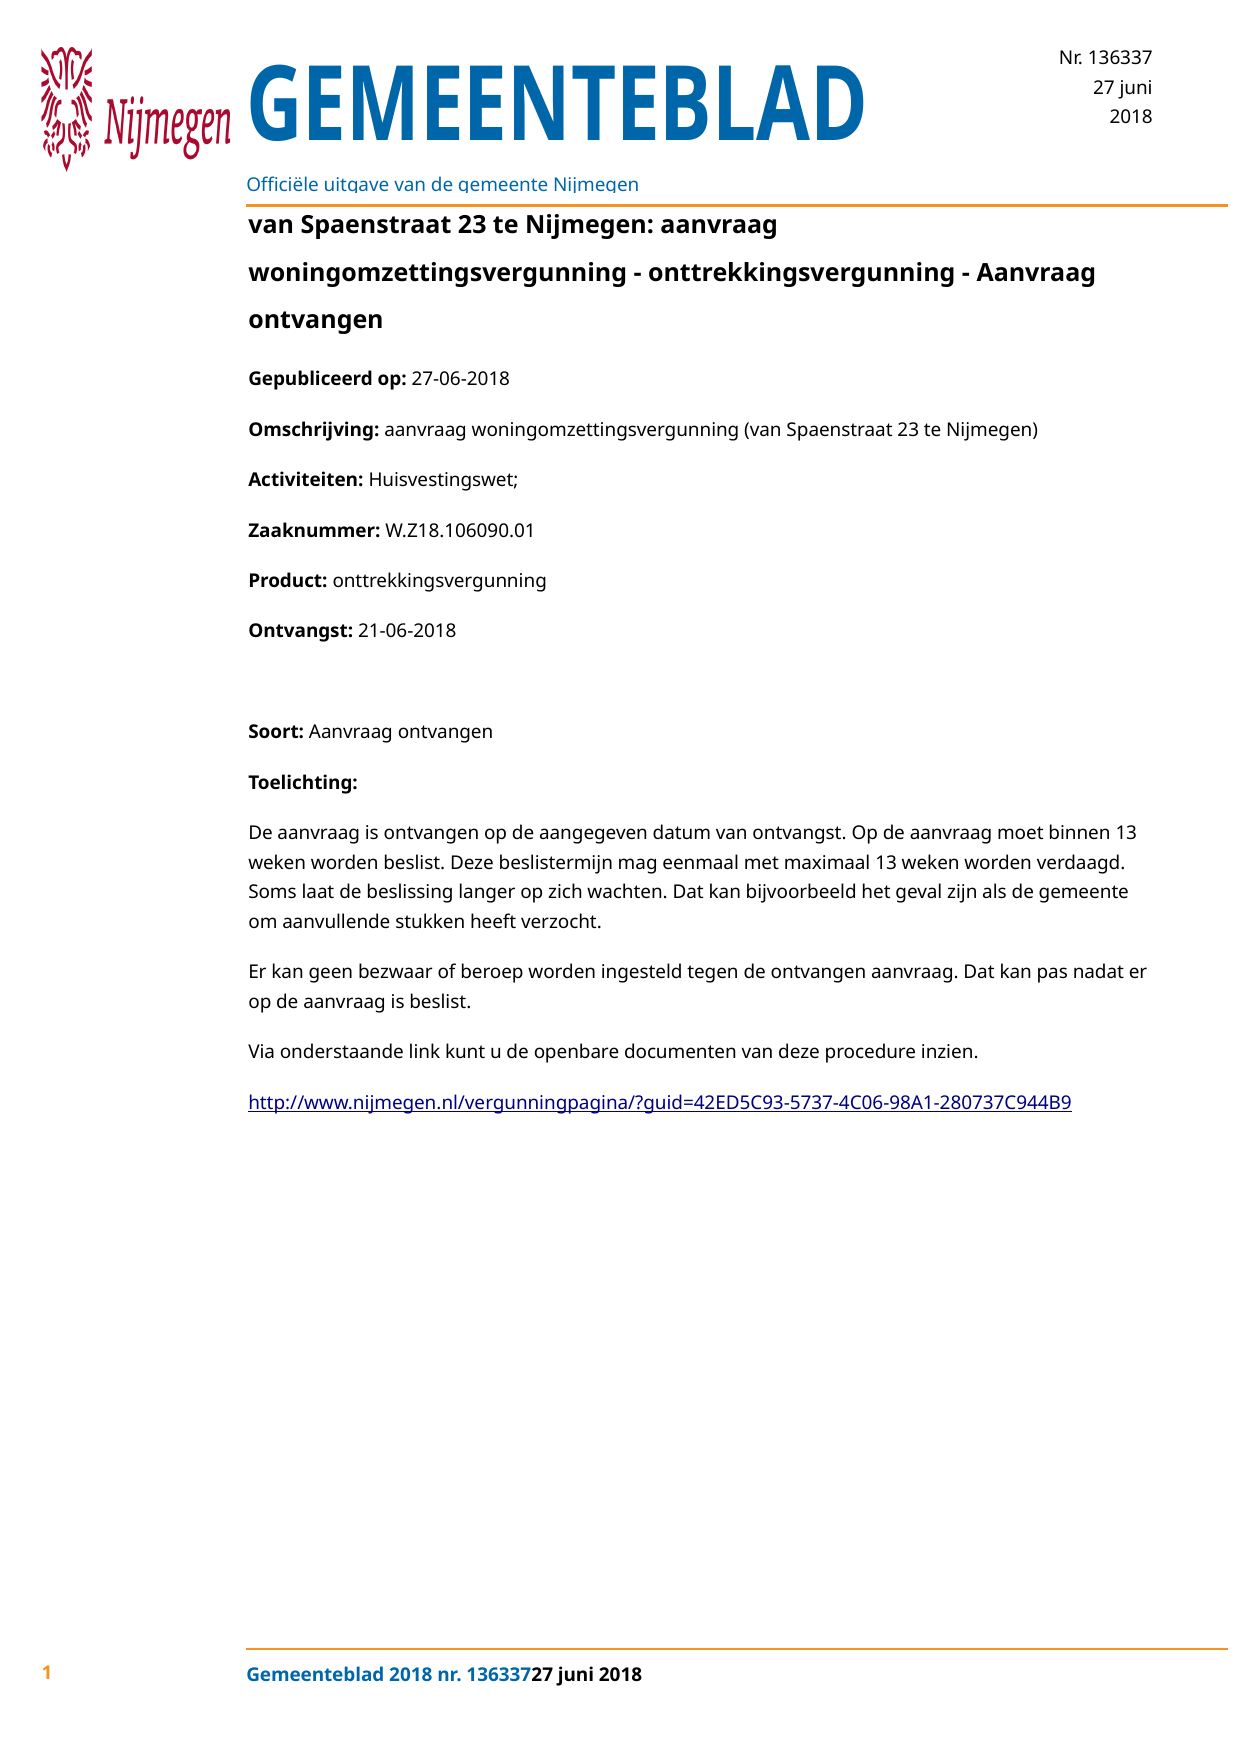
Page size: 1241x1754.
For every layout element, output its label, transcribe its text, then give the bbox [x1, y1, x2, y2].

text Activiteiten: Huisvestingswet; [248, 466, 1152, 492]
text van Spaenstraat 23 te Nijmegen: aanvraag woningomzettingsvergunning - onttrekkingsvergunning - Aanvraag ontvangen [248, 207, 1152, 336]
text Product: onttrekkingsvergunning [248, 567, 1152, 593]
text Soort: Aanvraag ontvangen [248, 718, 1152, 744]
text Zaaknummer: W.Z18.106090.01 [248, 517, 1152, 542]
text Gepubliceerd op: 27-06-2018 [248, 366, 1152, 391]
text Omschrijving: aanvraag woningomzettingsvergunning (van Spaenstraat 23 te Nijmegen) [248, 416, 1152, 442]
text http://www.nijmegen.nl/vergunningpagina/?guid=42ED5C93-5737-4C06-98A1-280737C944B9 [248, 1089, 1152, 1114]
text Toelichting: [248, 769, 1152, 794]
picture [41, 47, 231, 172]
text De aanvraag is ontvangen op de aangegeven datum van ontvangst. Op de aanvraag moet binnen 13 weken worden beslist. Deze beslistermijn mag eenmaal met maximaal 13 weken worden verdaagd. Soms laat de beslissing langer op zich wachten. Dat kan bijvoorbeeld het geval zijn als de gemeente om aanvullende stukken heeft verzocht. [248, 819, 1152, 934]
text Er kan geen bezwaar of beroep worden ingesteld tegen de ontvangen aanvraag. Dat kan pas nadat er op de aanvraag is beslist. [248, 958, 1152, 1014]
text Ontvangst: 21-06-2018 [248, 618, 1152, 643]
text Via onderstaande link kunt u de openbare documenten van deze procedure inzien. [248, 1038, 1152, 1064]
